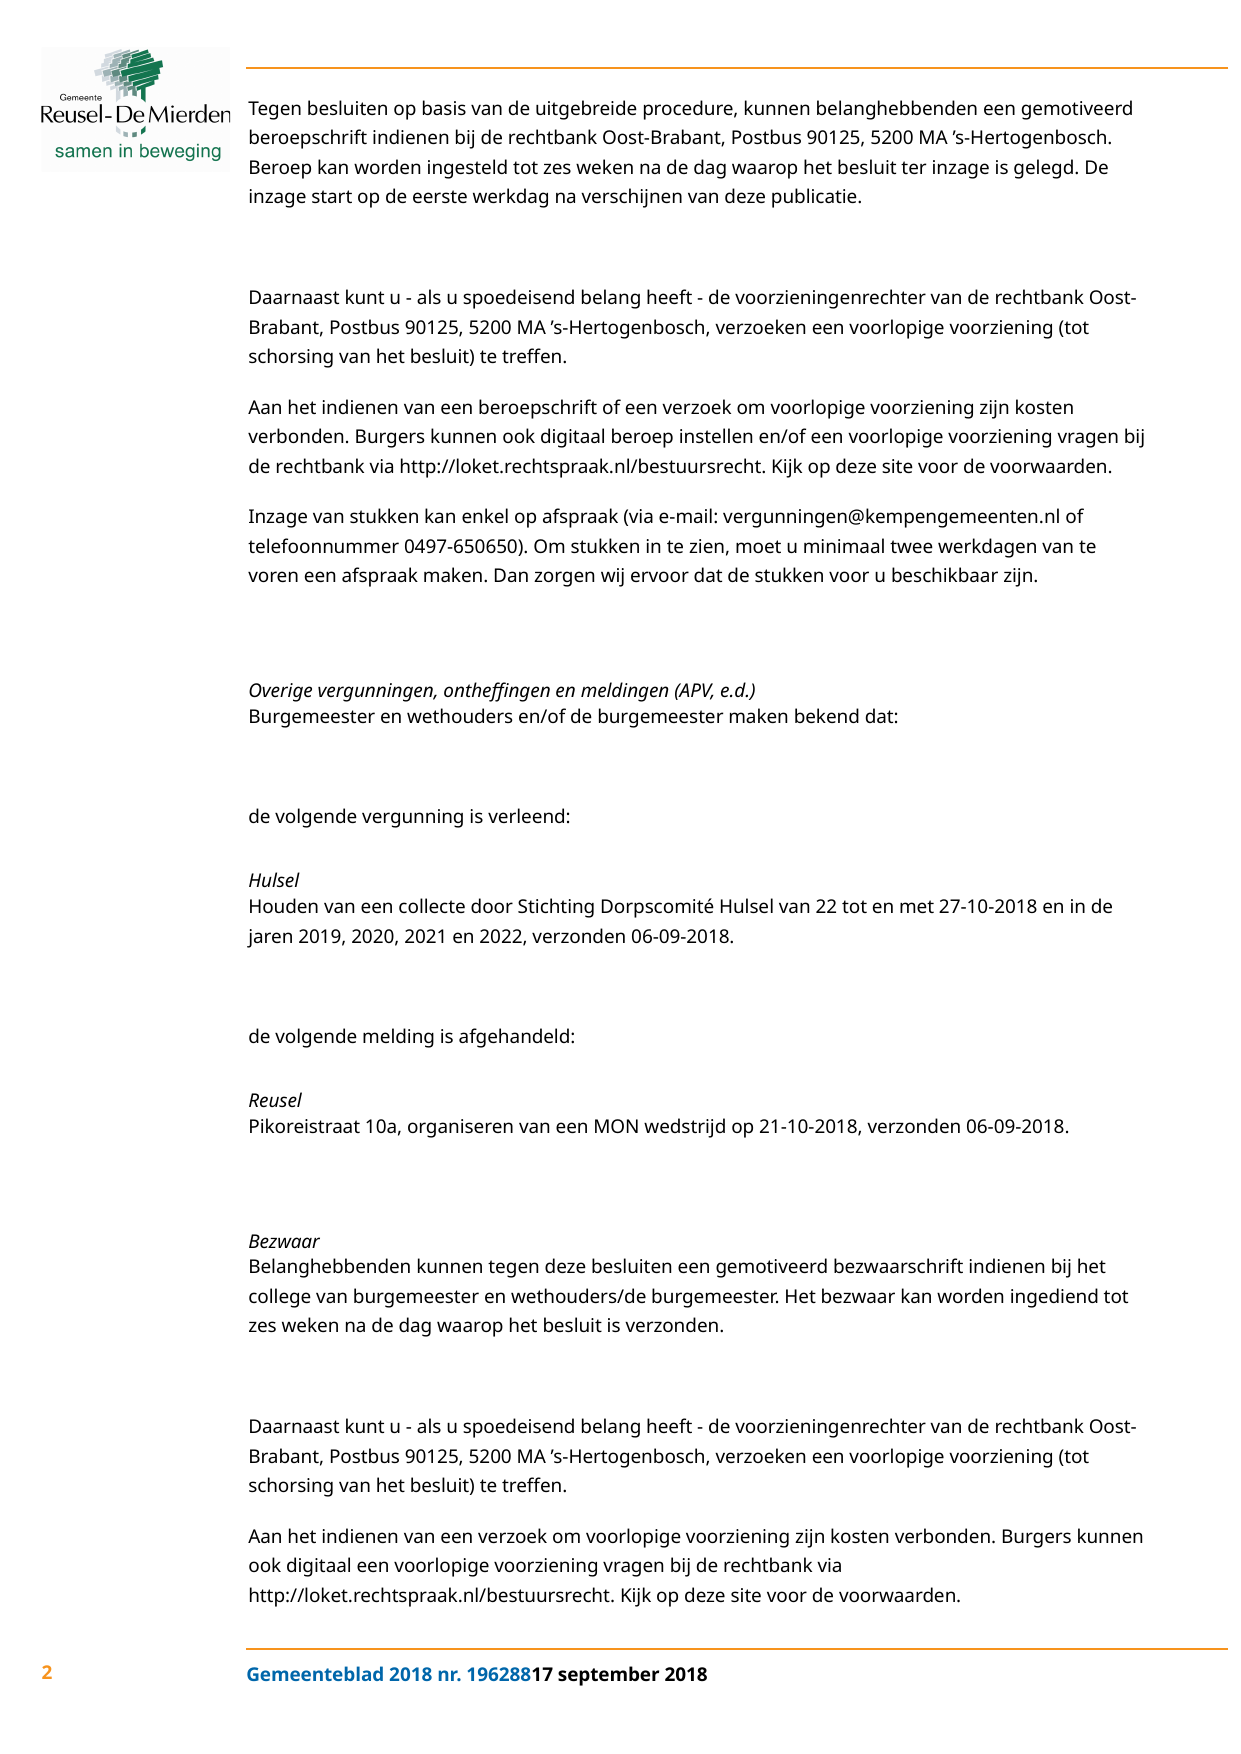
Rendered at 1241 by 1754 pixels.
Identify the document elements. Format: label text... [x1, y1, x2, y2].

text Aan het indienen van een verzoek om voorlopige voorziening zijn kosten verbonden. Burgers kunnen ook digitaal een voorlopige voorziening vragen bij de rechtbank via http://loket.rechtspraak.nl/bestuursrecht. Kijk op deze site voor de voorwaarden. [248, 1523, 1152, 1608]
text Reusel [248, 1088, 1152, 1113]
text Pikoreistraat 10a, organiseren van een MON wedstrijd op 21-10-2018, verzonden 06-09-2018. [248, 1113, 1152, 1139]
text de volgende melding is afgehandeld: [248, 1024, 1152, 1049]
text Tegen besluiten op basis van de uitgebreide procedure, kunnen belanghebbenden een gemotiveerd beroepschrift indienen bij de rechtbank Oost-Brabant, Postbus 90125, 5200 MA ’s-Hertogenbosch. Beroep kan worden ingesteld tot zes weken na de dag waarop het besluit ter inzage is gelegd. De inzage start op de eerste werkdag na verschijnen van deze publicatie. [248, 95, 1152, 209]
text Aan het indienen van een beroepschrift of een verzoek om voorlopige voorziening zijn kosten verbonden. Burgers kunnen ook digitaal beroep instellen en/of een voorlopige voorziening vragen bij de rechtbank via http://loket.rechtspraak.nl/bestuursrecht. Kijk op deze site voor de voorwaarden. [248, 394, 1152, 479]
text de volgende vergunning is verleend: [248, 804, 1152, 829]
text Belanghebbenden kunnen tegen deze besluiten een gemotiveerd bezwaarschrift indienen bij het college van burgemeester en wethouders/de burgemeester. Het bezwaar kan worden ingediend tot zes weken na de dag waarop het besluit is verzonden. [248, 1253, 1152, 1338]
text Inzage van stukken kan enkel op afspraak (via e-mail: vergunningen@kempengemeenten.nl of telefoonnummer 0497-650650). Om stukken in te zien, moet u minimaal twee werkdagen van te voren een afspraak maken. Dan zorgen wij ervoor dat de stukken voor u beschikbaar zijn. [248, 503, 1152, 588]
text Overige vergunningen, ontheffingen en meldingen (APV, e.d.) [248, 677, 1152, 703]
text Hulsel [248, 868, 1152, 893]
text Daarnaast kunt u - als u spoedeisend belang heeft - de voorzieningenrechter van de rechtbank Oost-Brabant, Postbus 90125, 5200 MA ’s-Hertogenbosch, verzoeken een voorlopige voorziening (tot schorsing van het besluit) te treffen. [248, 284, 1152, 369]
text Houden van een collecte door Stichting Dorpscomité Hulsel van 22 tot en met 27-10-2018 en in de jaren 2019, 2020, 2021 en 2022, verzonden 06-09-2018. [248, 893, 1152, 949]
text Bezwaar [248, 1228, 1152, 1253]
text Burgemeester en wethouders en/of de burgemeester maken bekend dat: [248, 703, 1152, 728]
picture [41, 47, 231, 172]
text Daarnaast kunt u - als u spoedeisend belang heeft - de voorzieningenrechter van de rechtbank Oost-Brabant, Postbus 90125, 5200 MA ’s-Hertogenbosch, verzoeken een voorlopige voorziening (tot schorsing van het besluit) te treffen. [248, 1413, 1152, 1498]
